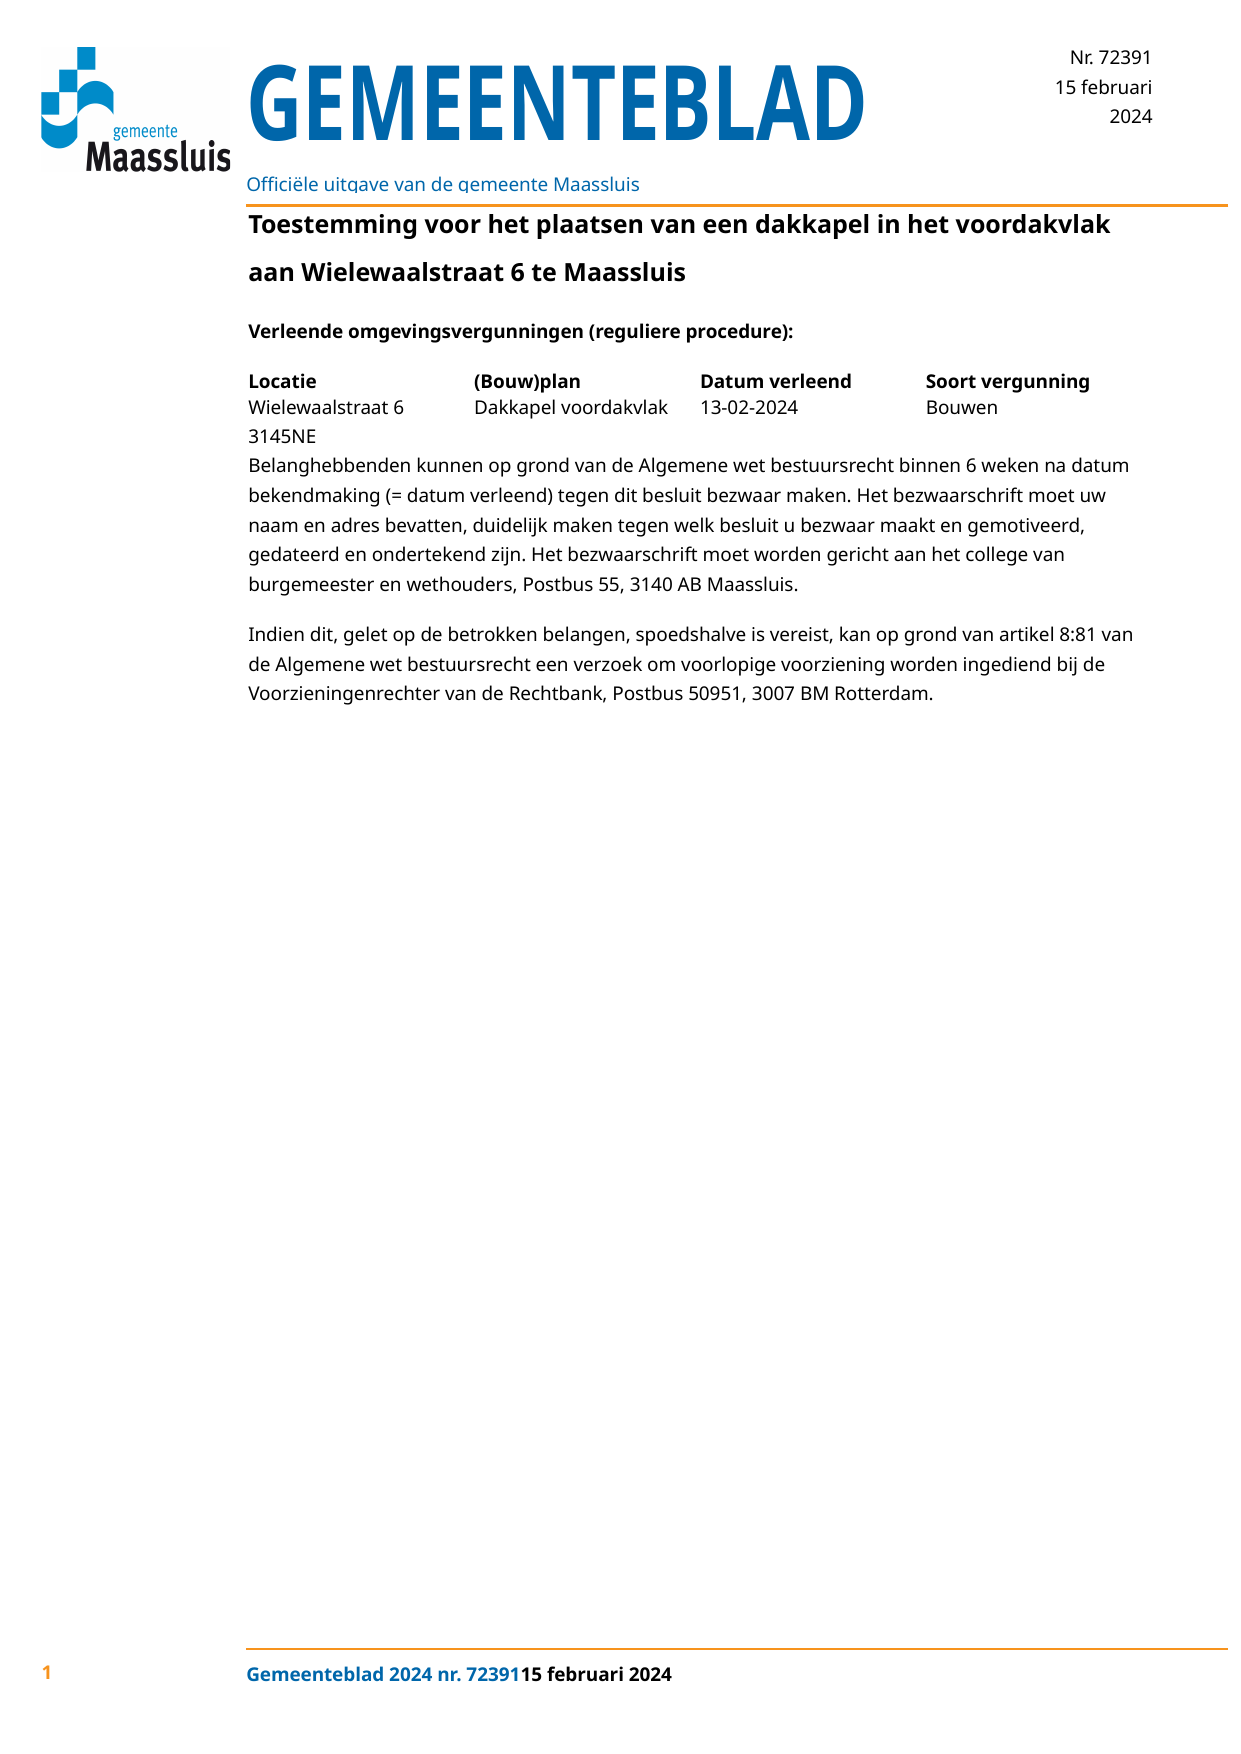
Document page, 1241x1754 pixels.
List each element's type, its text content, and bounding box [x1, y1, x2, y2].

table_header Datum verleend [700, 369, 926, 394]
text Toestemming voor het plaatsen van een dakkapel in het voordakvlak aan Wielewaalstraat 6 te Maassluis [248, 207, 1152, 288]
table_header (Bouw)plan [474, 369, 700, 394]
text Belanghebbenden kunnen op grond van de Algemene wet bestuursrecht binnen 6 weken na datum bekendmaking (= datum verleend) tegen dit besluit bezwaar maken. Het bezwaarschrift moet uw naam en adres bevatten, duidelijk maken tegen welk besluit u bezwaar maakt en gemotiveerd, gedateerd en ondertekend zijn. Het bezwaarschrift moet worden gericht aan het college van burgemeester en wethouders, Postbus 55, 3140 AB Maassluis. [248, 453, 1152, 597]
table_cell Dakkapel voordakvlak [474, 394, 700, 449]
table_cell Wielewaalstraat 6 3145NE [248, 394, 474, 449]
text Indien dit, gelet op de betrokken belangen, spoedshalve is vereist, kan op grond van artikel 8:81 van de Algemene wet bestuursrecht een verzoek om voorlopige voorziening worden ingediend bij de Voorzieningenrechter van de Rechtbank, Postbus 50951, 3007 BM Rotterdam. [248, 621, 1152, 706]
table_cell 13-02-2024 [700, 394, 926, 449]
picture [41, 47, 77, 92]
table_cell Bouwen [926, 394, 1152, 449]
table_header Locatie [248, 369, 474, 394]
table_header Soort vergunning [926, 369, 1152, 394]
picture [41, 47, 231, 172]
text Verleende omgevingsvergunningen (reguliere procedure): [248, 318, 1152, 344]
